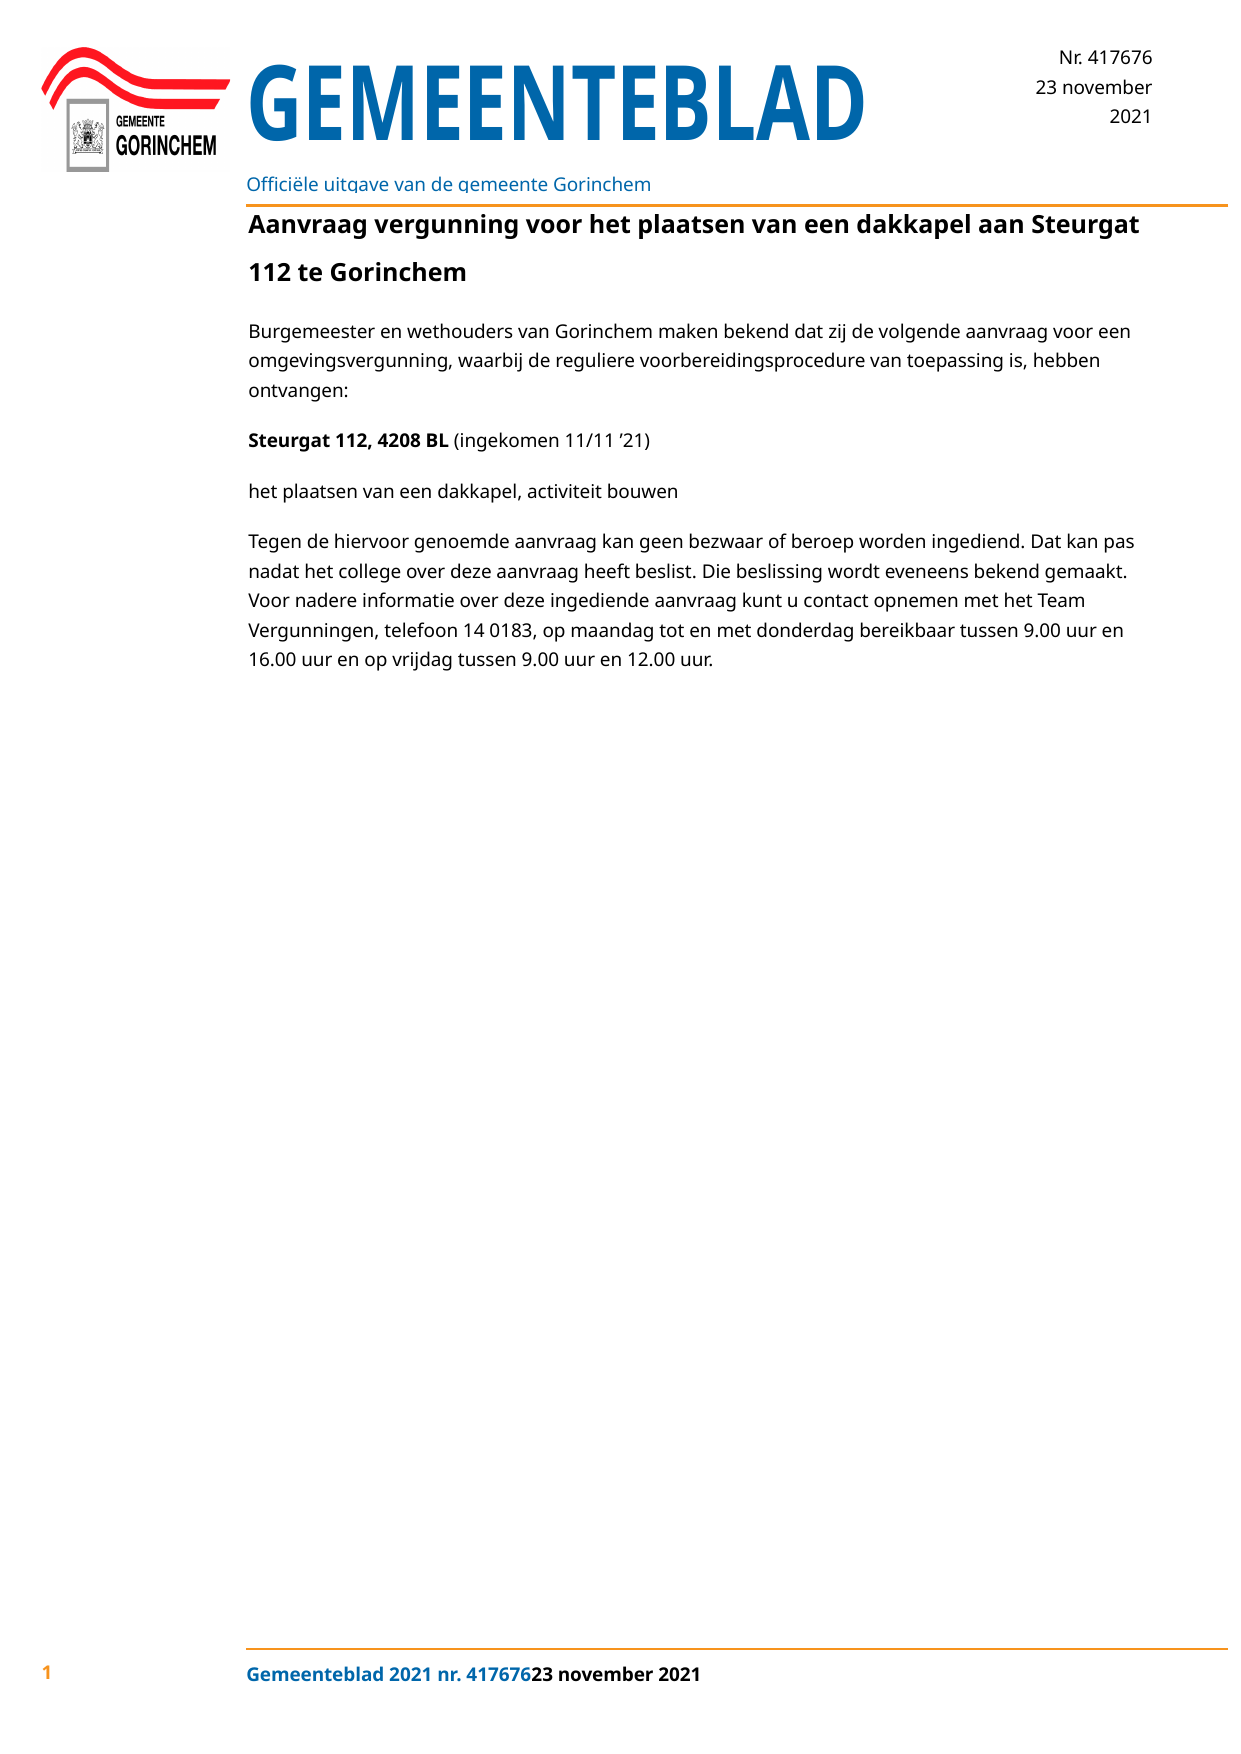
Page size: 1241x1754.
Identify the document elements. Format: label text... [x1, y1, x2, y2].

picture [41, 47, 231, 172]
text Aanvraag vergunning voor het plaatsen van een dakkapel aan Steurgat 112 te Gorinchem [248, 207, 1152, 288]
text Tegen de hiervoor genoemde aanvraag kan geen bezwaar of beroep worden ingediend. Dat kan pas nadat het college over deze aanvraag heeft beslist. Die beslissing wordt eveneens bekend gemaakt. Voor nadere informatie over deze ingediende aanvraag kunt u contact opnemen met het Team Vergunningen, telefoon 14 0183, op maandag tot en met donderdag bereikbaar tussen 9.00 uur en 16.00 uur en op vrijdag tussen 9.00 uur en 12.00 uur. [248, 528, 1152, 672]
text het plaatsen van een dakkapel, activiteit bouwen [248, 478, 1152, 504]
text Burgemeester en wethouders van Gorinchem maken bekend dat zij de volgende aanvraag voor een omgevingsvergunning, waarbij de reguliere voorbereidingsprocedure van toepassing is, hebben ontvangen: [248, 318, 1152, 403]
text Steurgat 112, 4208 BL (ingekomen 11/11 ’21) [248, 427, 1152, 453]
